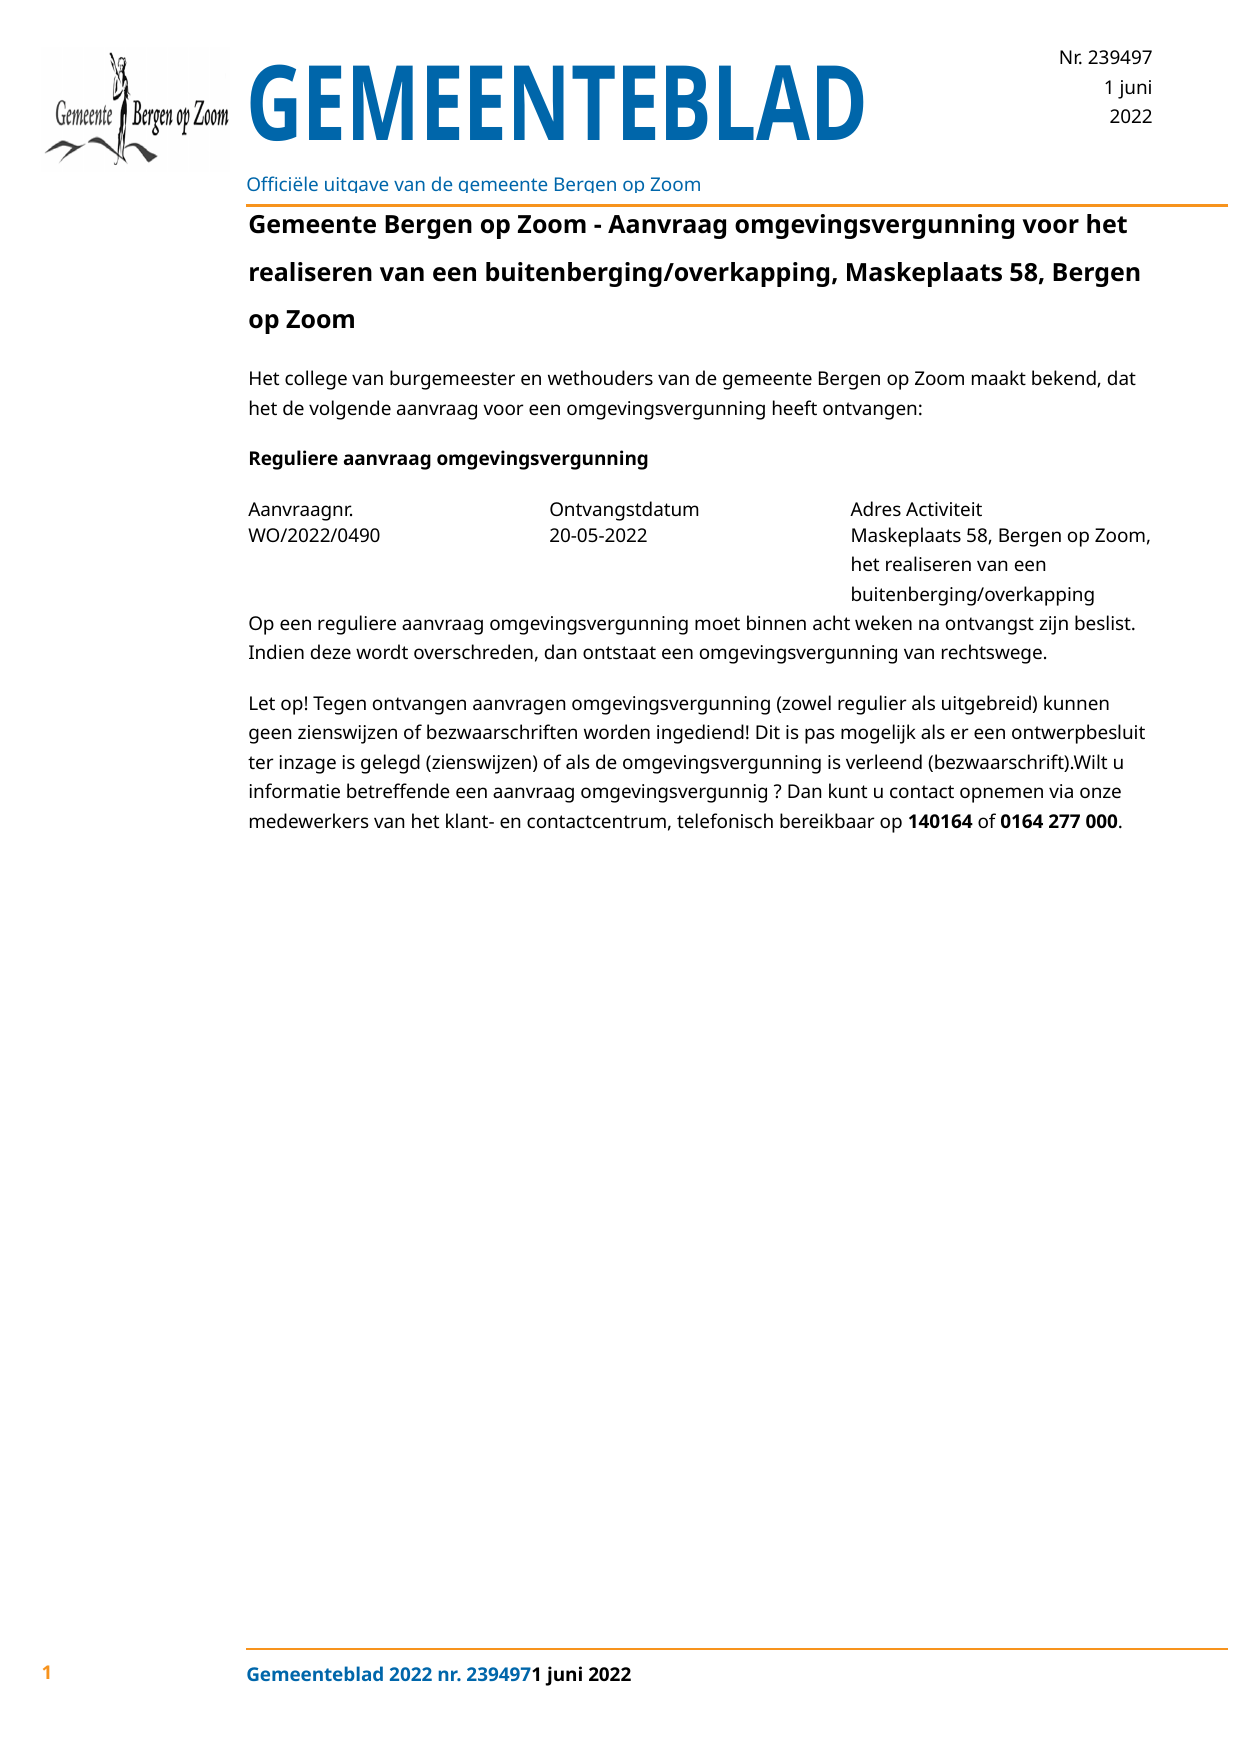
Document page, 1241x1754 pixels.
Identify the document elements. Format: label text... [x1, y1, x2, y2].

table_cell WO/2022/0490 [248, 522, 549, 607]
text Op een reguliere aanvraag omgevingsvergunning moet binnen acht weken na ontvangst zijn beslist. Indien deze wordt overschreden, dan ontstaat een omgevingsvergunning van rechtswege. [248, 610, 1152, 665]
picture [41, 47, 231, 172]
table_cell 20-05-2022 [549, 522, 850, 607]
table_header Aanvraagnr. [248, 496, 549, 522]
table_header Adres Activiteit [850, 496, 1152, 522]
table_header Ontvangstdatum [549, 496, 850, 522]
table_cell Maskeplaats 58, Bergen op Zoom, het realiseren van een buitenberging/overkapping [850, 522, 1152, 607]
text Reguliere aanvraag omgevingsvergunning [248, 446, 1152, 471]
text Het college van burgemeester en wethouders van de gemeente Bergen op Zoom maakt bekend, dat het de volgende aanvraag voor een omgevingsvergunning heeft ontvangen: [248, 366, 1152, 421]
text Gemeente Bergen op Zoom - Aanvraag omgevingsvergunning voor het realiseren van een buitenberging/overkapping, Maskeplaats 58, Bergen op Zoom [248, 207, 1152, 336]
text Let op! Tegen ontvangen aanvragen omgevingsvergunning (zowel regulier als uitgebreid) kunnen geen zienswijzen of bezwaarschriften worden ingediend! Dit is pas mogelijk als er een ontwerpbesluit ter inzage is gelegd (zienswijzen) of als de omgevingsvergunning is verleend (bezwaarschrift).Wilt u informatie betreffende een aanvraag omgevingsvergunnig ? Dan kunt u contact opnemen via onze medewerkers van het klant- en contactcentrum, telefonisch bereikbaar op 140164 of 0164 277 000. [248, 690, 1152, 834]
